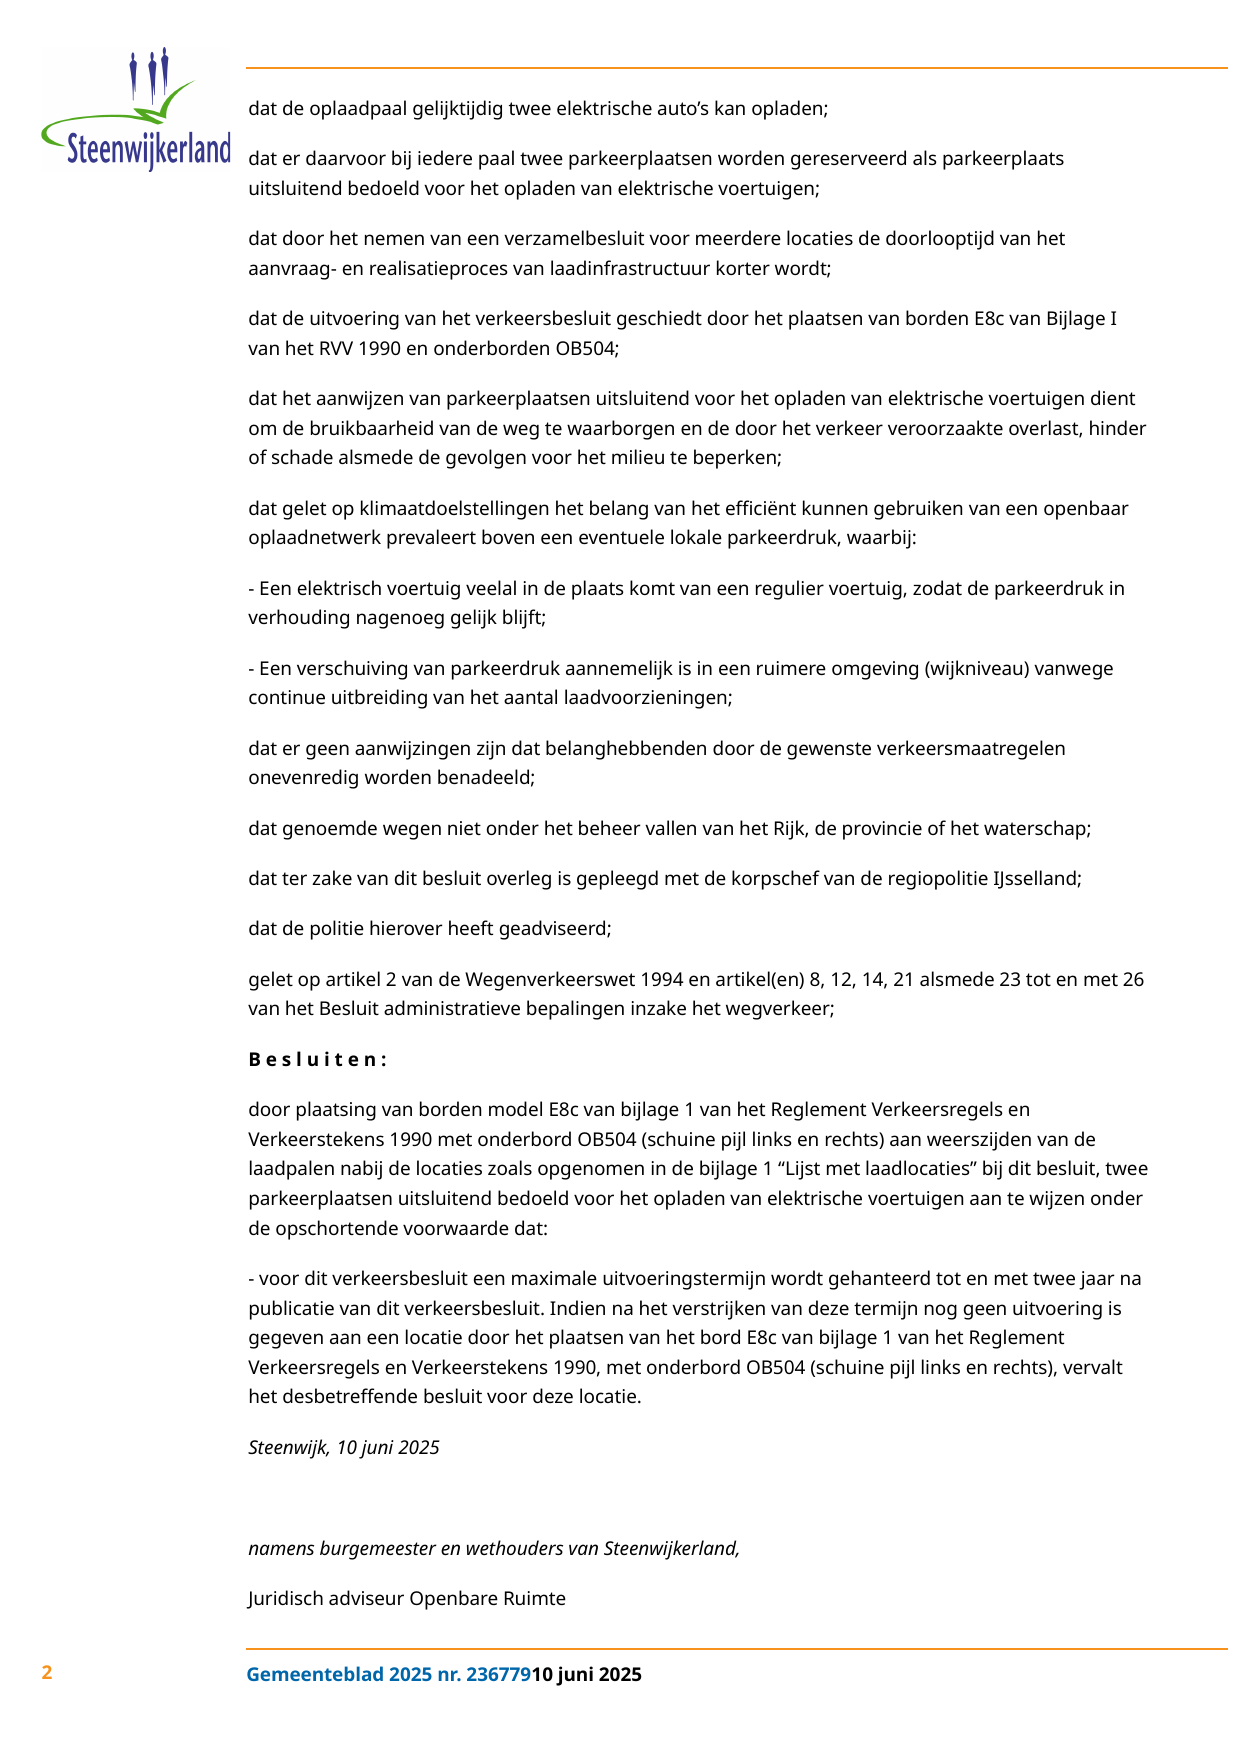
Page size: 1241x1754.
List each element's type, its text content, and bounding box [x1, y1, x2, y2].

text - Een verschuiving van parkeerdruk aannemelijk is in een ruimere omgeving (wijkniveau) vanwege continue uitbreiding van het aantal laadvoorzieningen; [248, 655, 1152, 710]
text dat er geen aanwijzingen zijn dat belanghebbenden door de gewenste verkeersmaatregelen onevenredig worden benadeeld; [248, 735, 1152, 790]
text dat genoemde wegen niet onder het beheer vallen van het Rijk, de provincie of het waterschap; [248, 815, 1152, 841]
text door plaatsing van borden model E8c van bijlage 1 van het Reglement Verkeersregels en Verkeerstekens 1990 met onderbord OB504 (schuine pijl links en rechts) aan weerszijden van de laadpalen nabij de locaties zoals opgenomen in de bijlage 1 “Lijst met laadlocaties” bij dit besluit, twee parkeerplaatsen uitsluitend bedoeld voor het opladen van elektrische voertuigen aan te wijzen onder de opschortende voorwaarde dat: [248, 1096, 1152, 1241]
text dat ter zake van dit besluit overleg is gepleegd met de korpschef van de regiopolitie IJsselland; [248, 865, 1152, 891]
text Juridisch adviseur Openbare Ruimte [248, 1585, 1152, 1611]
text dat door het nemen van een verzamelbesluit voor meerdere locaties de doorlooptijd van het aanvraag- en realisatieproces van laadinfrastructuur korter wordt; [248, 225, 1152, 281]
text dat de uitvoering van het verkeersbesluit geschiedt door het plaatsen van borden E8c van Bijlage I van het RVV 1990 en onderborden OB504; [248, 305, 1152, 361]
text dat er daarvoor bij iedere paal twee parkeerplaatsen worden gereserveerd als parkeerplaats uitsluitend bedoeld voor het opladen van elektrische voertuigen; [248, 145, 1152, 201]
text Steenwijk, 10 juni 2025 [248, 1434, 1152, 1460]
picture [41, 47, 231, 172]
text - voor dit verkeersbesluit een maximale uitvoeringstermijn wordt gehanteerd tot en met twee jaar na publicatie van dit verkeersbesluit. Indien na het verstrijken van deze termijn nog geen uitvoering is gegeven aan een locatie door het plaatsen van het bord E8c van bijlage 1 van het Reglement Verkeersregels en Verkeerstekens 1990, met onderbord OB504 (schuine pijl links en rechts), vervalt het desbetreffende besluit voor deze locatie. [248, 1265, 1152, 1409]
text - Een elektrisch voertuig veelal in de plaats komt van een regulier voertuig, zodat de parkeerdruk in verhouding nagenoeg gelijk blijft; [248, 575, 1152, 630]
text gelet op artikel 2 van de Wegenverkeerswet 1994 en artikel(en) 8, 12, 14, 21 alsmede 23 tot en met 26 van het Besluit administratieve bepalingen inzake het wegverkeer; [248, 966, 1152, 1021]
text dat gelet op klimaatdoelstellingen het belang van het efficiënt kunnen gebruiken van een openbaar oplaadnetwerk prevaleert boven een eventuele lokale parkeerdruk, waarbij: [248, 495, 1152, 550]
text namens burgemeester en wethouders van Steenwijkerland, [248, 1535, 1152, 1561]
text B e s l u i t e n : [248, 1046, 1152, 1072]
text dat de oplaadpaal gelijktijdig twee elektrische auto’s kan opladen; [248, 95, 1152, 121]
text dat de politie hierover heeft geadviseerd; [248, 916, 1152, 941]
text dat het aanwijzen van parkeerplaatsen uitsluitend voor het opladen van elektrische voertuigen dient om de bruikbaarheid van de weg te waarborgen en de door het verkeer veroorzaakte overlast, hinder of schade alsmede de gevolgen voor het milieu te beperken; [248, 385, 1152, 470]
